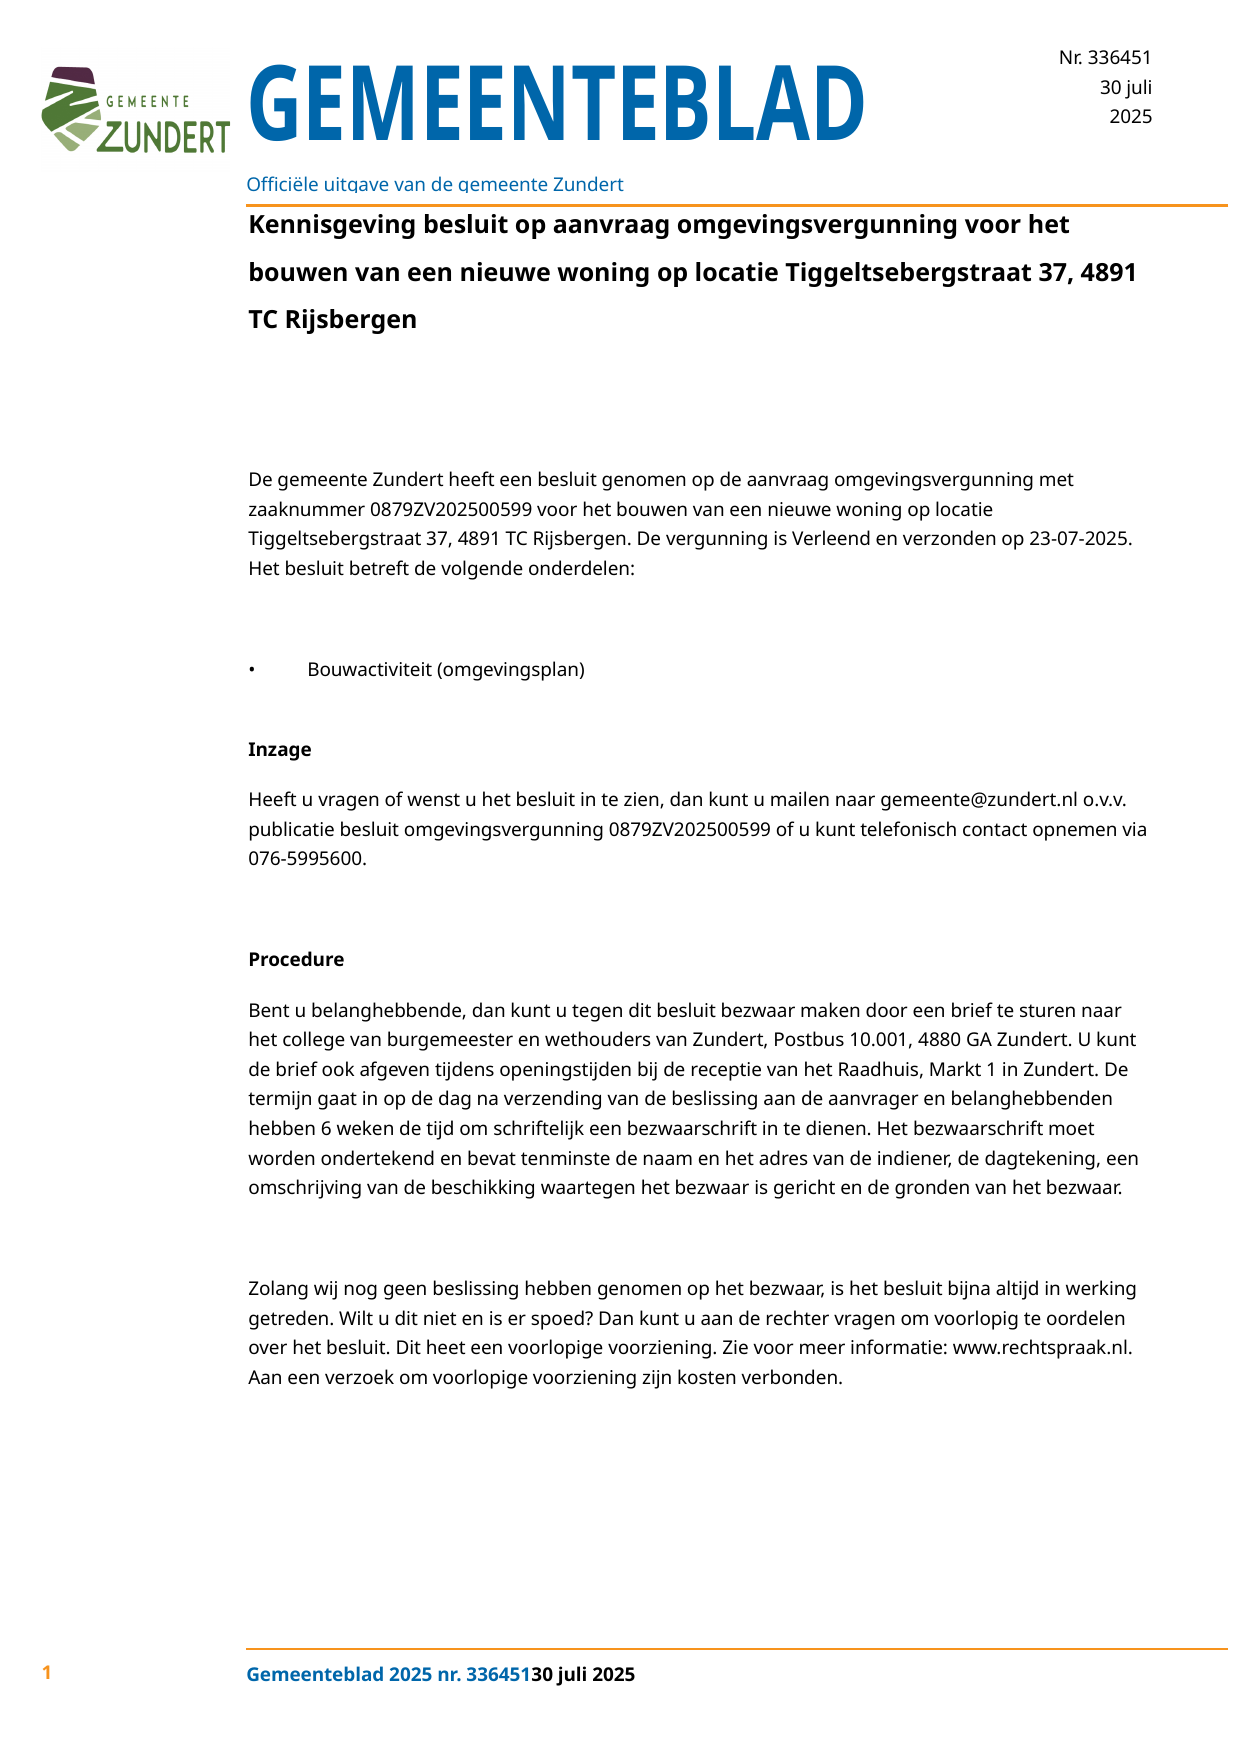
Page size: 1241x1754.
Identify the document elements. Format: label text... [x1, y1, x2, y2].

text Inzage [248, 736, 1152, 762]
list Bouwactiviteit (omgevingsplan) [248, 656, 1152, 682]
text Procedure [248, 946, 1152, 972]
picture [41, 47, 231, 172]
text Bent u belanghebbende, dan kunt u tegen dit besluit bezwaar maken door een brief te sturen naar het college van burgemeester en wethouders van Zundert, Postbus 10.001, 4880 GA Zundert. U kunt de brief ook afgeven tijdens openingstijden bij de receptie van het Raadhuis, Markt 1 in Zundert. De termijn gaat in op de dag na verzending van de beslissing aan de aanvrager en belanghebbenden hebben 6 weken de tijd om schriftelijk een bezwaarschrift in te dienen. Het bezwaarschrift moet worden ondertekend en bevat tenminste de naam en het adres van de indiener, de dagtekening, een omschrijving van de beschikking waartegen het bezwaar is gericht en de gronden van het bezwaar. [248, 997, 1152, 1200]
text De gemeente Zundert heeft een besluit genomen op de aanvraag omgevingsvergunning met zaaknummer 0879ZV202500599 voor het bouwen van een nieuwe woning op locatie Tiggeltsebergstraat 37, 4891 TC Rijsbergen. De vergunning is Verleend en verzonden op 23-07-2025. Het besluit betreft de volgende onderdelen: [248, 466, 1152, 581]
text Heeft u vragen of wenst u het besluit in te zien, dan kunt u mailen naar gemeente@zundert.nl o.v.v. publicatie besluit omgevingsvergunning 0879ZV202500599 of u kunt telefonisch contact opnemen via 076-5995600. [248, 786, 1152, 871]
text Kennisgeving besluit op aanvraag omgevingsvergunning voor het bouwen van een nieuwe woning op locatie Tiggeltsebergstraat 37, 4891 TC Rijsbergen [248, 207, 1152, 336]
text Zolang wij nog geen beslissing hebben genomen op het bezwaar, is het besluit bijna altijd in werking getreden. Wilt u dit niet en is er spoed? Dan kunt u aan de rechter vragen om voorlopig te oordelen over het besluit. Dit heet een voorlopige voorziening. Zie voor meer informatie: www.rechtspraak.nl. Aan een verzoek om voorlopige voorziening zijn kosten verbonden. [248, 1275, 1152, 1389]
